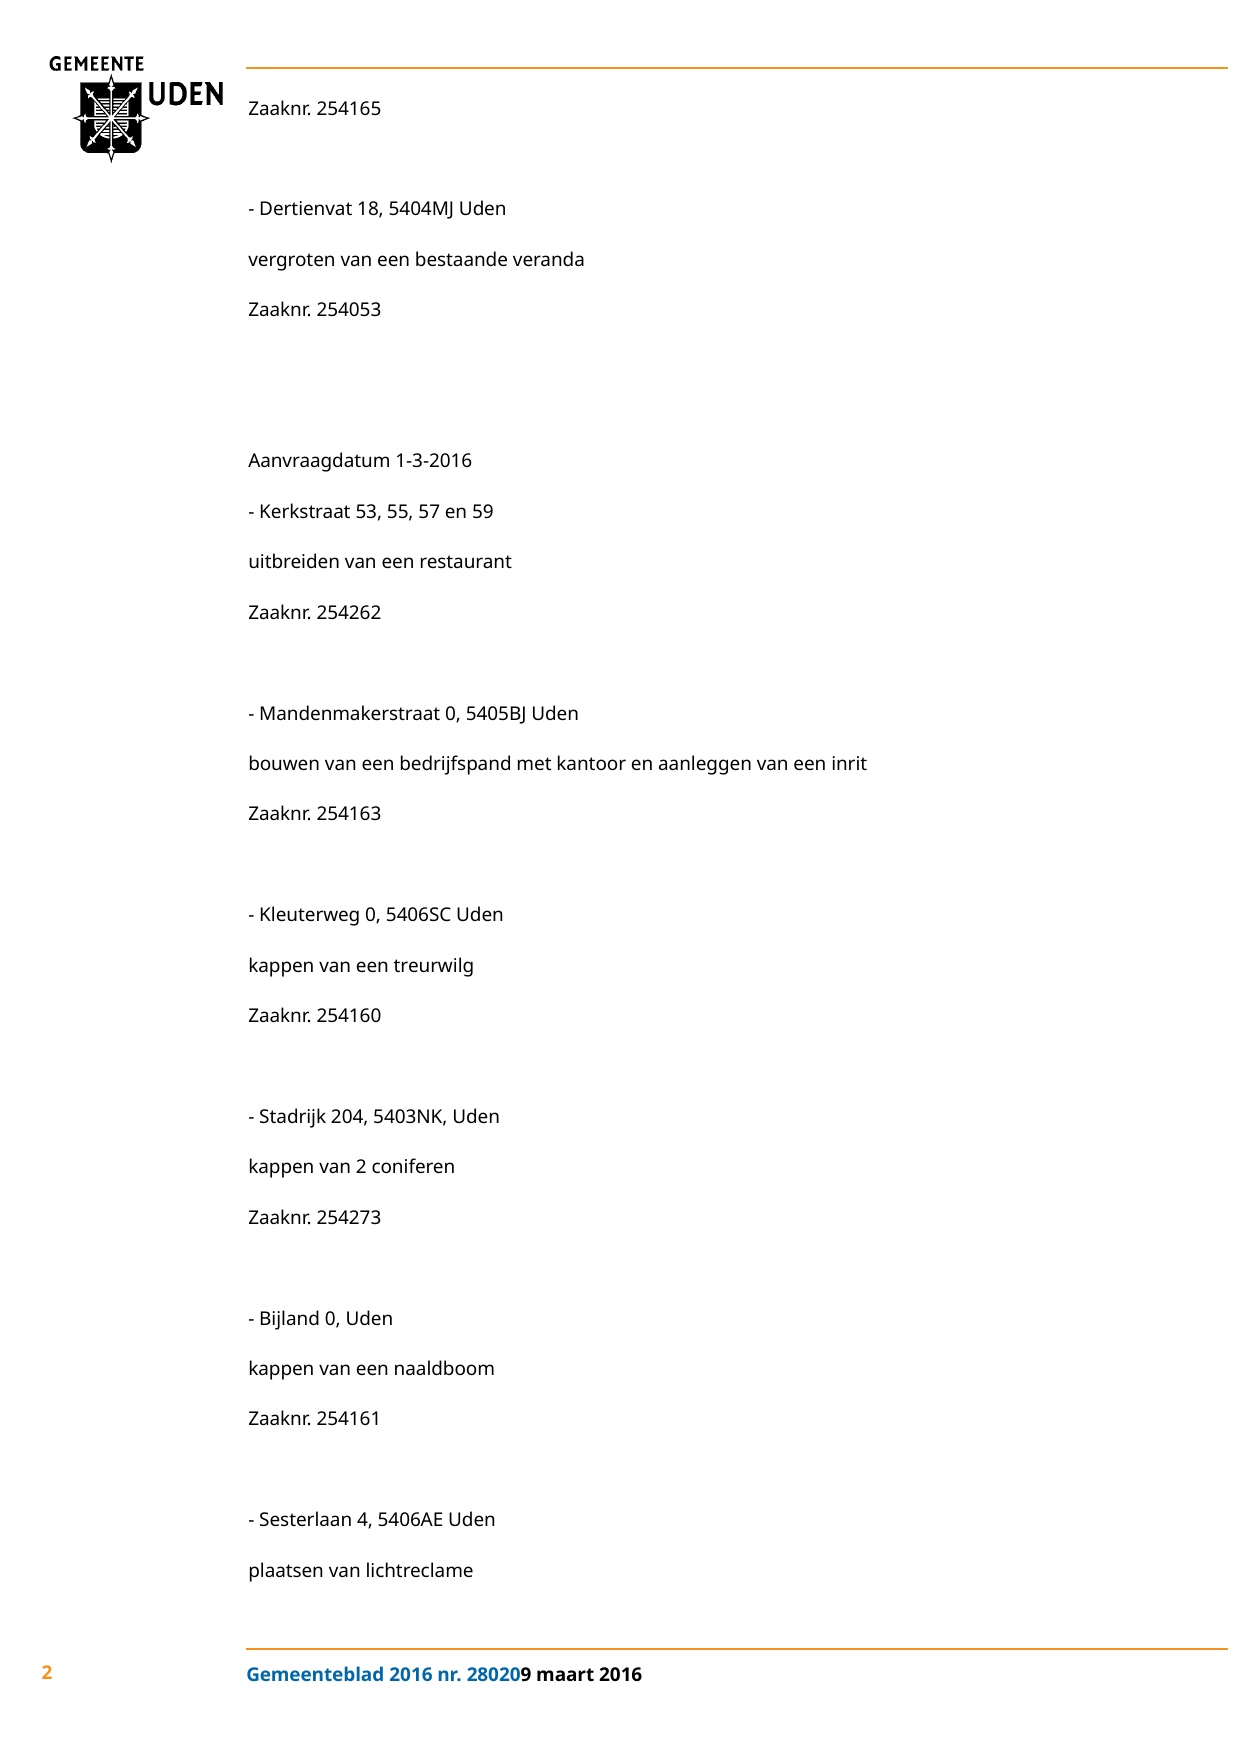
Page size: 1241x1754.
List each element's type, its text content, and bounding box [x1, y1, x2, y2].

text - Bijland 0, Uden [248, 1305, 1152, 1331]
text bouwen van een bedrijfspand met kantoor en aanleggen van een inrit [248, 750, 1152, 776]
text kappen van een treurwilg [248, 952, 1152, 978]
text Zaaknr. 254165 [248, 95, 1152, 121]
text Zaaknr. 254160 [248, 1002, 1152, 1028]
text - Kleuterweg 0, 5406SC Uden [248, 901, 1152, 927]
text uitbreiden van een restaurant [248, 548, 1152, 574]
text Zaaknr. 254262 [248, 599, 1152, 625]
text - Sesterlaan 4, 5406AE Uden [248, 1506, 1152, 1532]
text Zaaknr. 254053 [248, 296, 1152, 322]
text Zaaknr. 254273 [248, 1204, 1152, 1230]
text Zaaknr. 254163 [248, 801, 1152, 826]
text kappen van 2 coniferen [248, 1153, 1152, 1179]
text kappen van een naaldboom [248, 1355, 1152, 1381]
text - Stadrijk 204, 5403NK, Uden [248, 1103, 1152, 1129]
text - Kerkstraat 53, 55, 57 en 59 [248, 498, 1152, 524]
text - Dertienvat 18, 5404MJ Uden [248, 196, 1152, 221]
picture [41, 47, 231, 172]
text plaatsen van lichtreclame [248, 1557, 1152, 1583]
text - Mandenmakerstraat 0, 5405BJ Uden [248, 700, 1152, 726]
text Zaaknr. 254161 [248, 1406, 1152, 1431]
text Aanvraagdatum 1-3-2016 [248, 448, 1152, 473]
text vergroten van een bestaande veranda [248, 246, 1152, 272]
